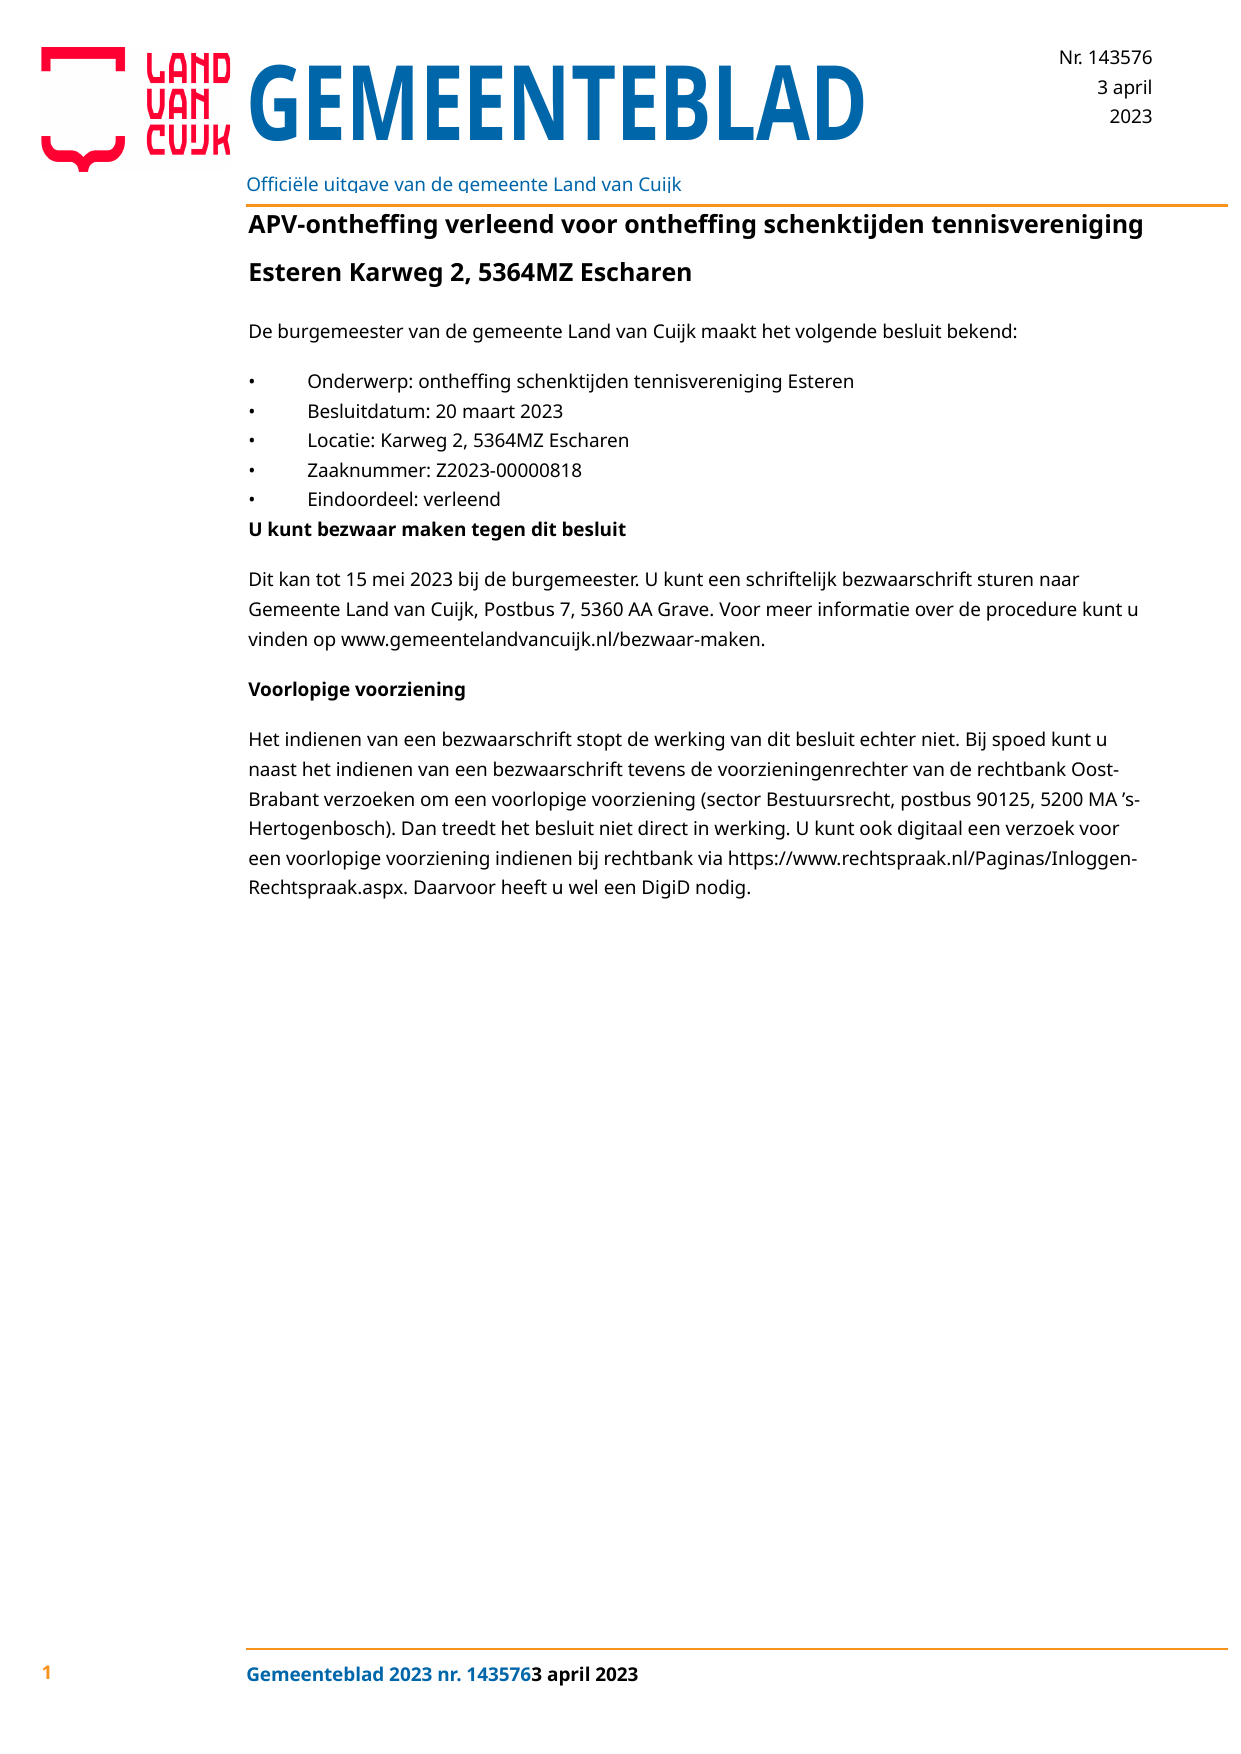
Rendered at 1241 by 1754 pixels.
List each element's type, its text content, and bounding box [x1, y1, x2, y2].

picture [41, 47, 231, 172]
list Besluitdatum: 20 maart 2023 [248, 398, 1152, 424]
text Voorlopige voorziening [248, 676, 1152, 702]
text Het indienen van een bezwaarschrift stopt de werking van dit besluit echter niet. Bij spoed kunt u naast het indienen van een bezwaarschrift tevens de voorzieningenrechter van de rechtbank Oost-Brabant verzoeken om een voorlopige voorziening (sector Bestuursrecht, postbus 90125, 5200 MA ’s-Hertogenbosch). Dan treedt het besluit niet direct in werking. U kunt ook digitaal een verzoek voor een voorlopige voorziening indienen bij rechtbank via https://www.rechtspraak.nl/Paginas/Inloggen-Rechtspraak.aspx. Daarvoor heeft u wel een DigiD nodig. [248, 727, 1152, 900]
text APV-ontheffing verleend voor ontheffing schenktijden tennisvereniging Esteren Karweg 2, 5364MZ Escharen [248, 207, 1152, 288]
text Dit kan tot 15 mei 2023 bij de burgemeester. U kunt een schriftelijk bezwaarschrift sturen naar Gemeente Land van Cuijk, Postbus 7, 5360 AA Grave. Voor meer informatie over de procedure kunt u vinden op www.gemeentelandvancuijk.nl/bezwaar-maken. [248, 567, 1152, 652]
list Eindoordeel: verleend [248, 487, 1152, 512]
text De burgemeester van de gemeente Land van Cuijk maakt het volgende besluit bekend: [248, 318, 1152, 344]
text U kunt bezwaar maken tegen dit besluit [248, 516, 1152, 542]
list Zaaknummer: Z2023-00000818 [248, 457, 1152, 483]
list Locatie: Karweg 2, 5364MZ Escharen [248, 427, 1152, 453]
list Onderwerp: ontheffing schenktijden tennisvereniging Esteren [248, 368, 1152, 394]
